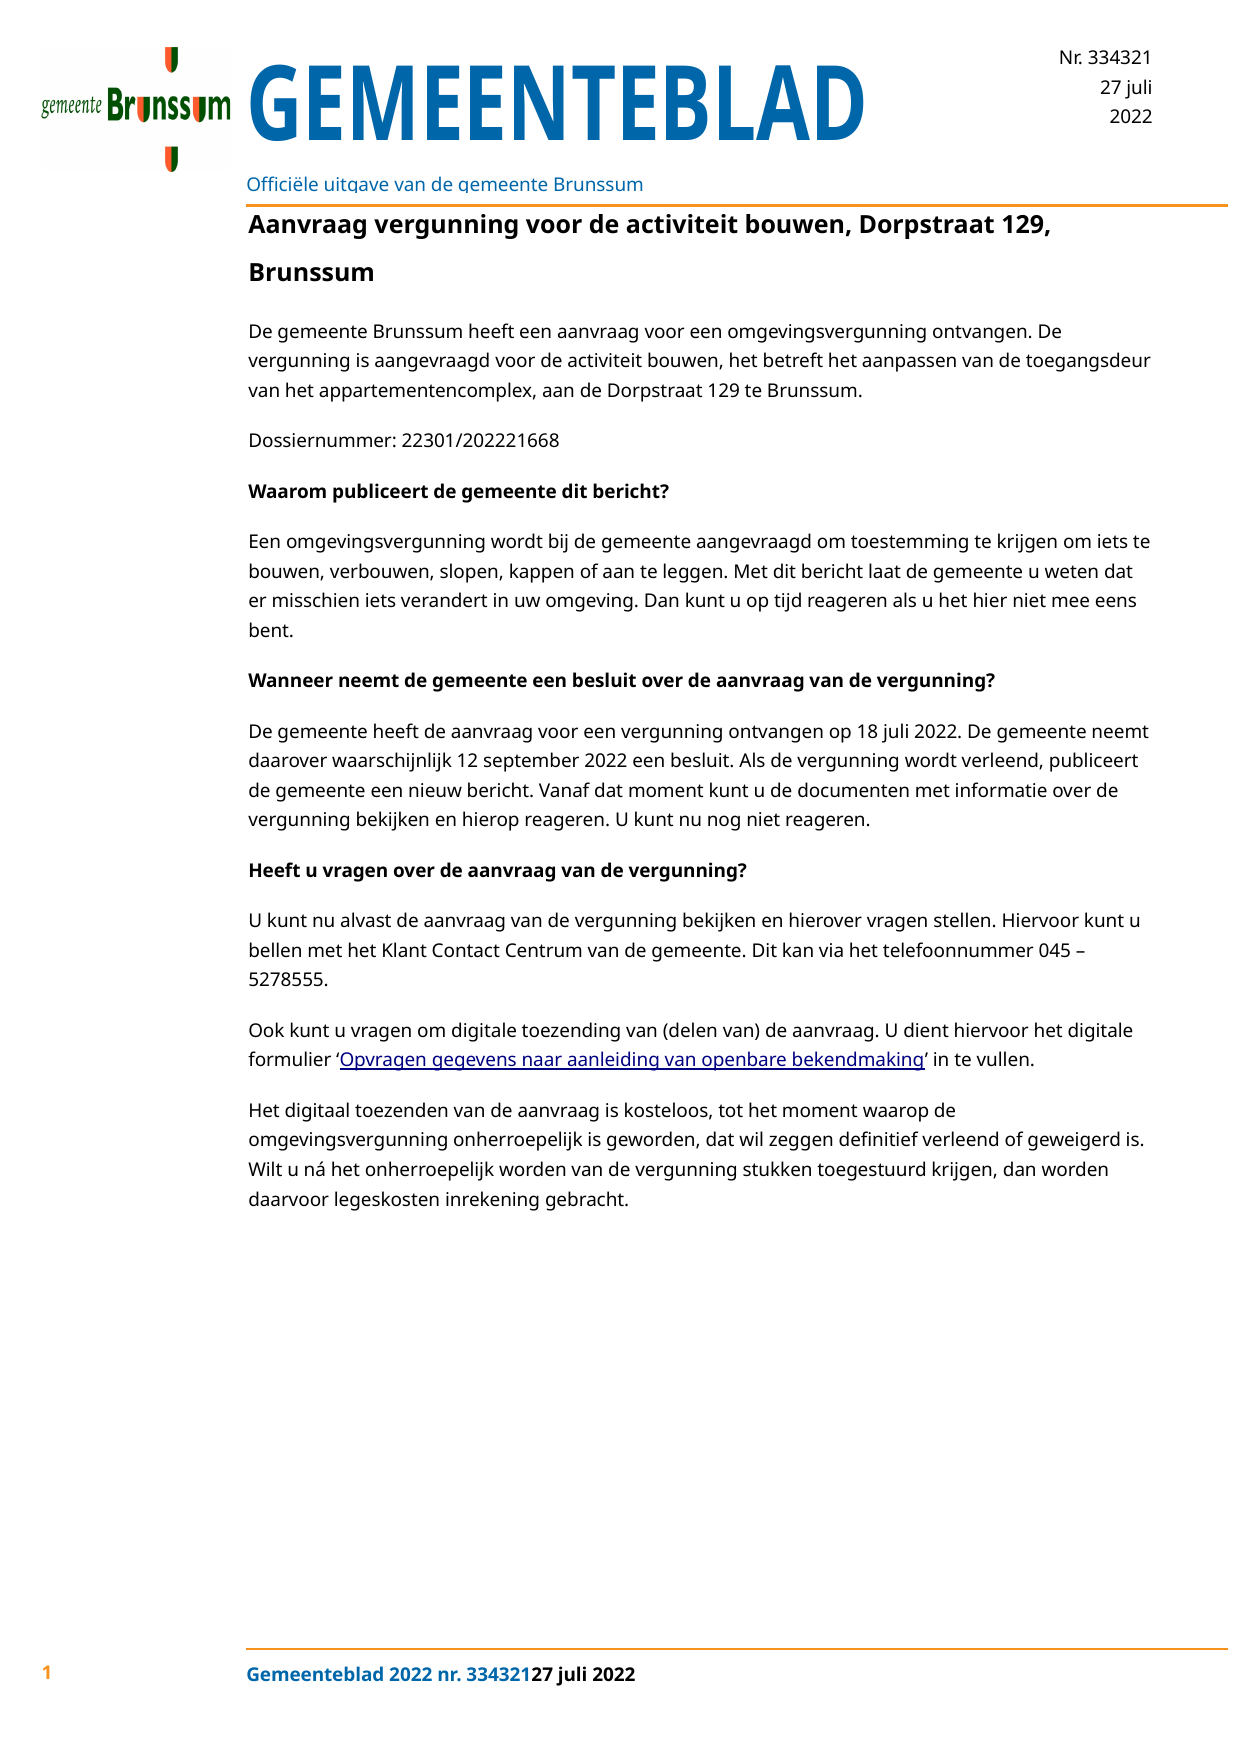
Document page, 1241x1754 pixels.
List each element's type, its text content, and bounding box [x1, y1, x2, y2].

text Een omgevingsvergunning wordt bij de gemeente aangevraagd om toestemming te krijgen om iets te bouwen, verbouwen, slopen, kappen of aan te leggen. Met dit bericht laat de gemeente u weten dat er misschien iets verandert in uw omgeving. Dan kunt u op tijd reageren als u het hier niet mee eens bent. [248, 528, 1152, 643]
text Waarom publiceert de gemeente dit bericht? [248, 478, 1152, 504]
text De gemeente Brunssum heeft een aanvraag voor een omgevingsvergunning ontvangen. De vergunning is aangevraagd voor de activiteit bouwen, het betreft het aanpassen van de toegangsdeur van het appartementencomplex, aan de Dorpstraat 129 te Brunssum. [248, 318, 1152, 403]
text Wanneer neemt de gemeente een besluit over de aanvraag van de vergunning? [248, 667, 1152, 693]
text Aanvraag vergunning voor de activiteit bouwen, Dorpstraat 129, Brunssum [248, 207, 1152, 288]
text U kunt nu alvast de aanvraag van de vergunning bekijken en hierover vragen stellen. Hiervoor kunt u bellen met het Klant Contact Centrum van de gemeente. Dit kan via het telefoonnummer 045 – 5278555. [248, 907, 1152, 992]
text Dossiernummer: 22301/202221668 [248, 427, 1152, 453]
picture [41, 47, 231, 172]
text De gemeente heeft de aanvraag voor een vergunning ontvangen op 18 juli 2022. De gemeente neemt daarover waarschijnlijk 12 september 2022 een besluit. Als de vergunning wordt verleend, publiceert de gemeente een nieuw bericht. Vanaf dat moment kunt u de documenten met informatie over de vergunning bekijken en hierop reageren. U kunt nu nog niet reageren. [248, 718, 1152, 832]
text Ook kunt u vragen om digitale toezending van (delen van) de aanvraag. U dient hiervoor het digitale formulier ‘Opvragen gegevens naar aanleiding van openbare bekendmaking’ in te vullen. [248, 1017, 1152, 1072]
text Heeft u vragen over de aanvraag van de vergunning? [248, 857, 1152, 883]
text Het digitaal toezenden van de aanvraag is kosteloos, tot het moment waarop de omgevingsvergunning onherroepelijk is geworden, dat wil zeggen definitief verleend of geweigerd is. Wilt u ná het onherroepelijk worden van de vergunning stukken toegestuurd krijgen, dan worden daarvoor legeskosten inrekening gebracht. [248, 1097, 1152, 1212]
